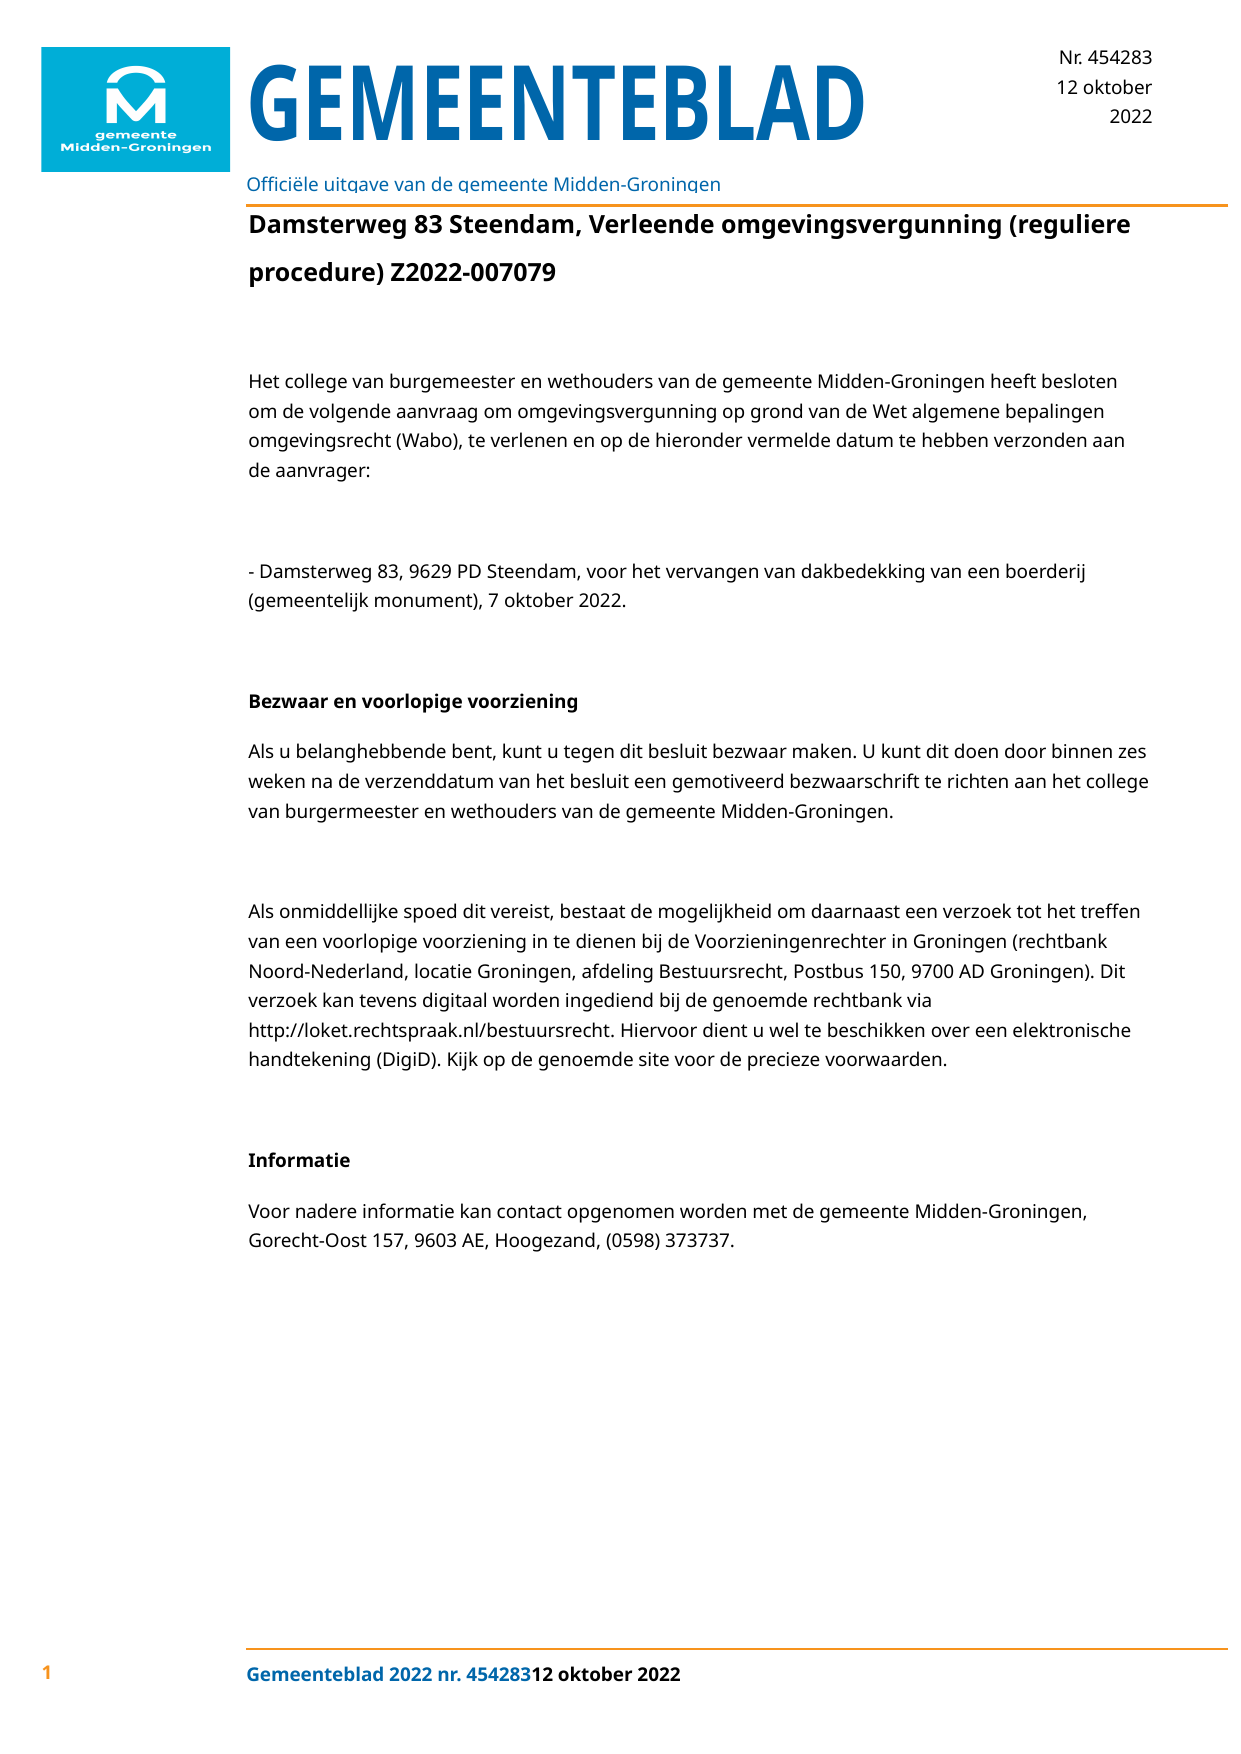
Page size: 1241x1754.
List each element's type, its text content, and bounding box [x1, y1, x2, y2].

text Als onmiddellijke spoed dit vereist, bestaat de mogelijkheid om daarnaast een verzoek tot het treffen van een voorlopige voorziening in te dienen bij de Voorzieningenrechter in Groningen (rechtbank Noord-Nederland, locatie Groningen, afdeling Bestuursrecht, Postbus 150, 9700 AD Groningen). Dit verzoek kan tevens digitaal worden ingediend bij de genoemde rechtbank via http://loket.rechtspraak.nl/bestuursrecht. Hiervoor dient u wel te beschikken over een elektronische handtekening (DigiD). Kijk op de genoemde site voor de precieze voorwaarden. [248, 899, 1152, 1072]
picture [108, 66, 164, 82]
picture [107, 89, 165, 122]
text Voor nadere informatie kan contact opgenomen worden met de gemeente Midden-Groningen, Gorecht-Oost 157, 9603 AE, Hoogezand, (0598) 373737. [248, 1198, 1152, 1253]
text Damsterweg 83 Steendam, Verleende omgevingsvergunning (reguliere procedure) Z2022-007079 [248, 207, 1152, 288]
text Het college van burgemeester en wethouders van de gemeente Midden-Groningen heeft besloten om de volgende aanvraag om omgevingsvergunning op grond van de Wet algemene bepalingen omgevingsrecht (Wabo), te verlenen en op de hieronder vermelde datum te hebben verzonden aan de aanvrager: [248, 368, 1152, 483]
text Bezwaar en voorlopige voorziening [248, 688, 1152, 714]
text Informatie [248, 1147, 1152, 1173]
text Als u belanghebbende bent, kunt u tegen dit besluit bezwaar maken. U kunt dit doen door binnen zes weken na de verzenddatum van het besluit een gemotiveerd bezwaarschrift te richten aan het college van burgermeester en wethouders van de gemeente Midden-Groningen. [248, 739, 1152, 824]
text - Damsterweg 83, 9629 PD Steendam, voor het vervangen van dakbedekking van een boerderij (gemeentelijk monument), 7 oktober 2022. [248, 558, 1152, 613]
picture [184, 146, 190, 153]
